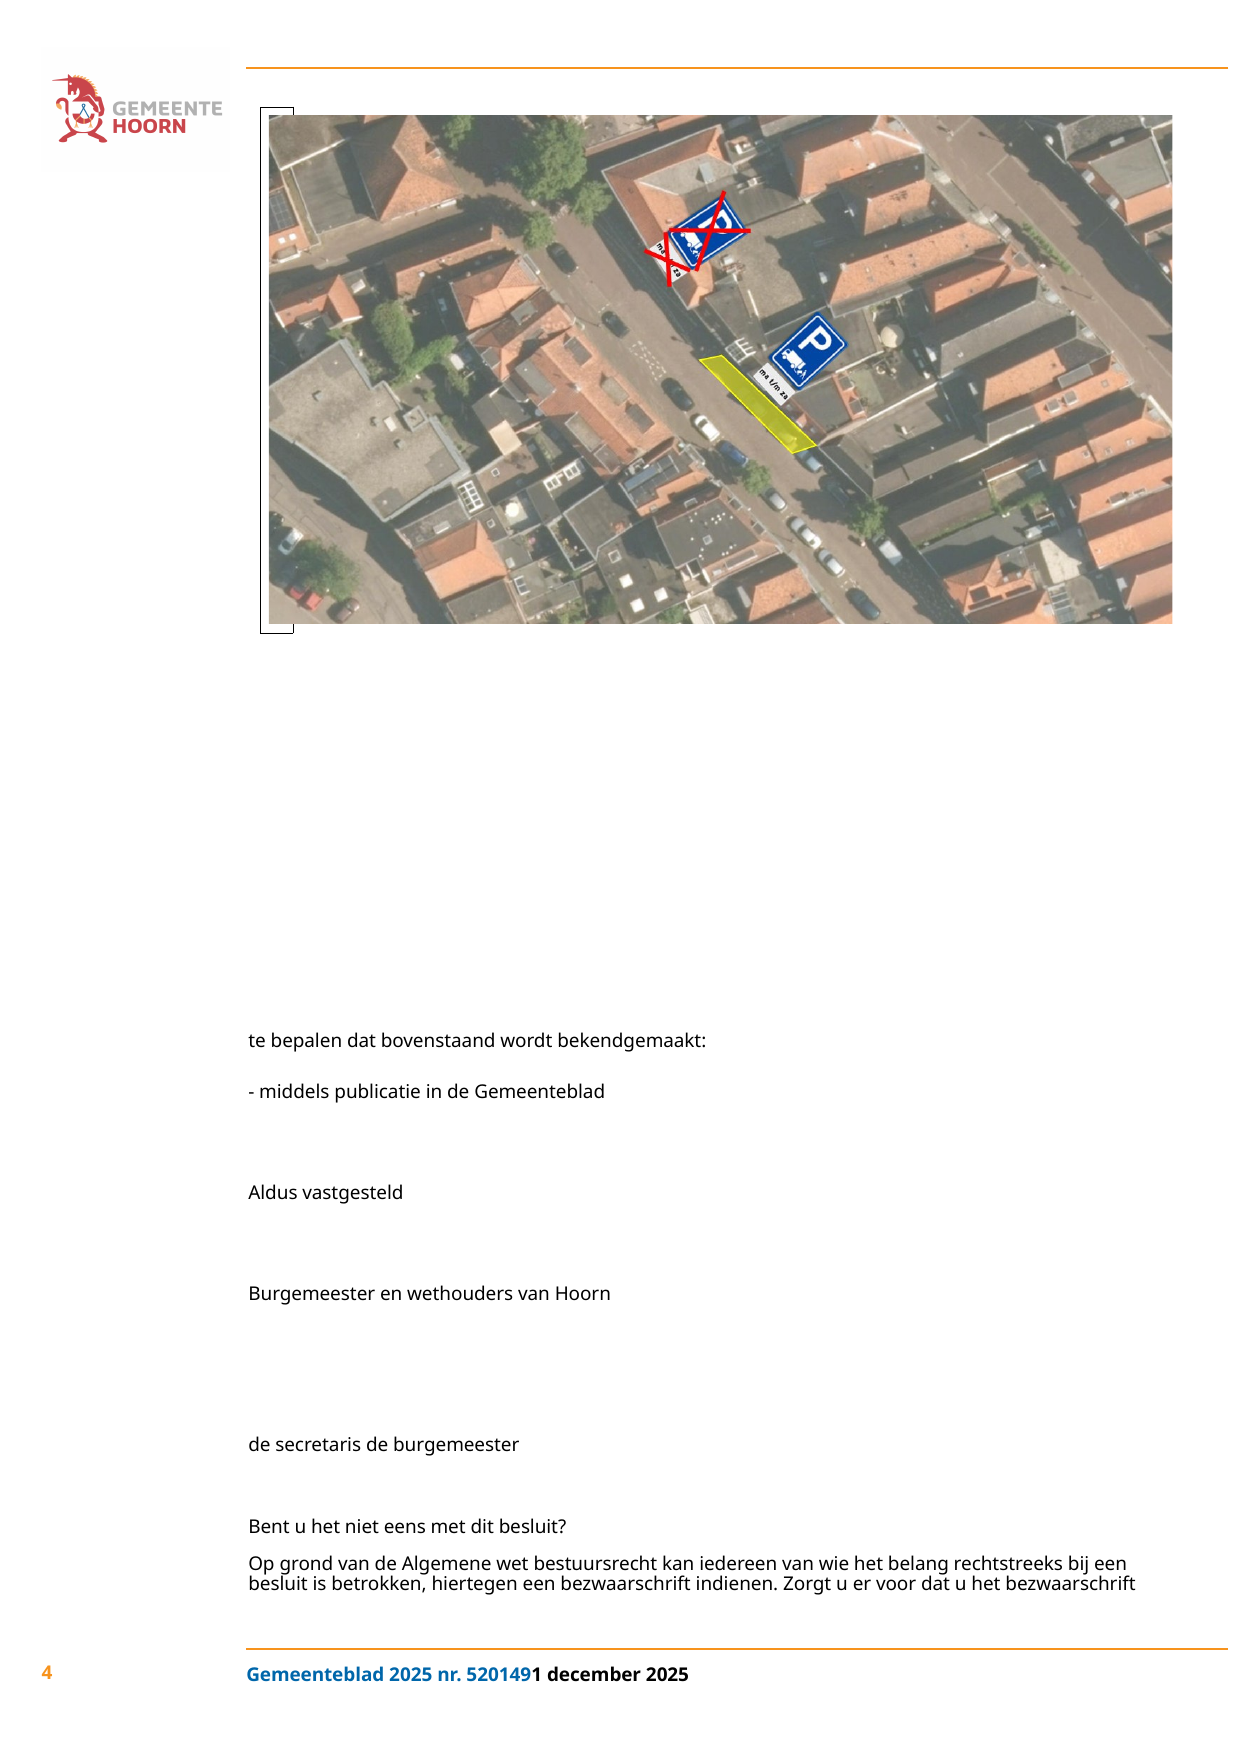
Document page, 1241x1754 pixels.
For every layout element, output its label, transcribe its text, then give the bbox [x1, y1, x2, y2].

text Bent u het niet eens met dit besluit? [248, 1518, 1152, 1537]
text Aldus vastgesteld [248, 1179, 1152, 1205]
text Op grond van de Algemene wet bestuursrecht kan iedereen van wie het belang rechtstreeks bij een besluit is betrokken, hiertegen een bezwaarschrift indienen. Zorgt u er voor dat u het bezwaarschrift [248, 1555, 1152, 1594]
text te bepalen dat bovenstaand wordt bekendgemaakt: [248, 1028, 1152, 1053]
picture [41, 47, 231, 172]
text - middels publicatie in de Gemeenteblad [248, 1078, 1152, 1104]
text Burgemeester en wethouders van Hoorn [248, 1280, 1152, 1306]
text de secretaris de burgemeester [248, 1431, 1152, 1457]
picture [268, 115, 1173, 624]
